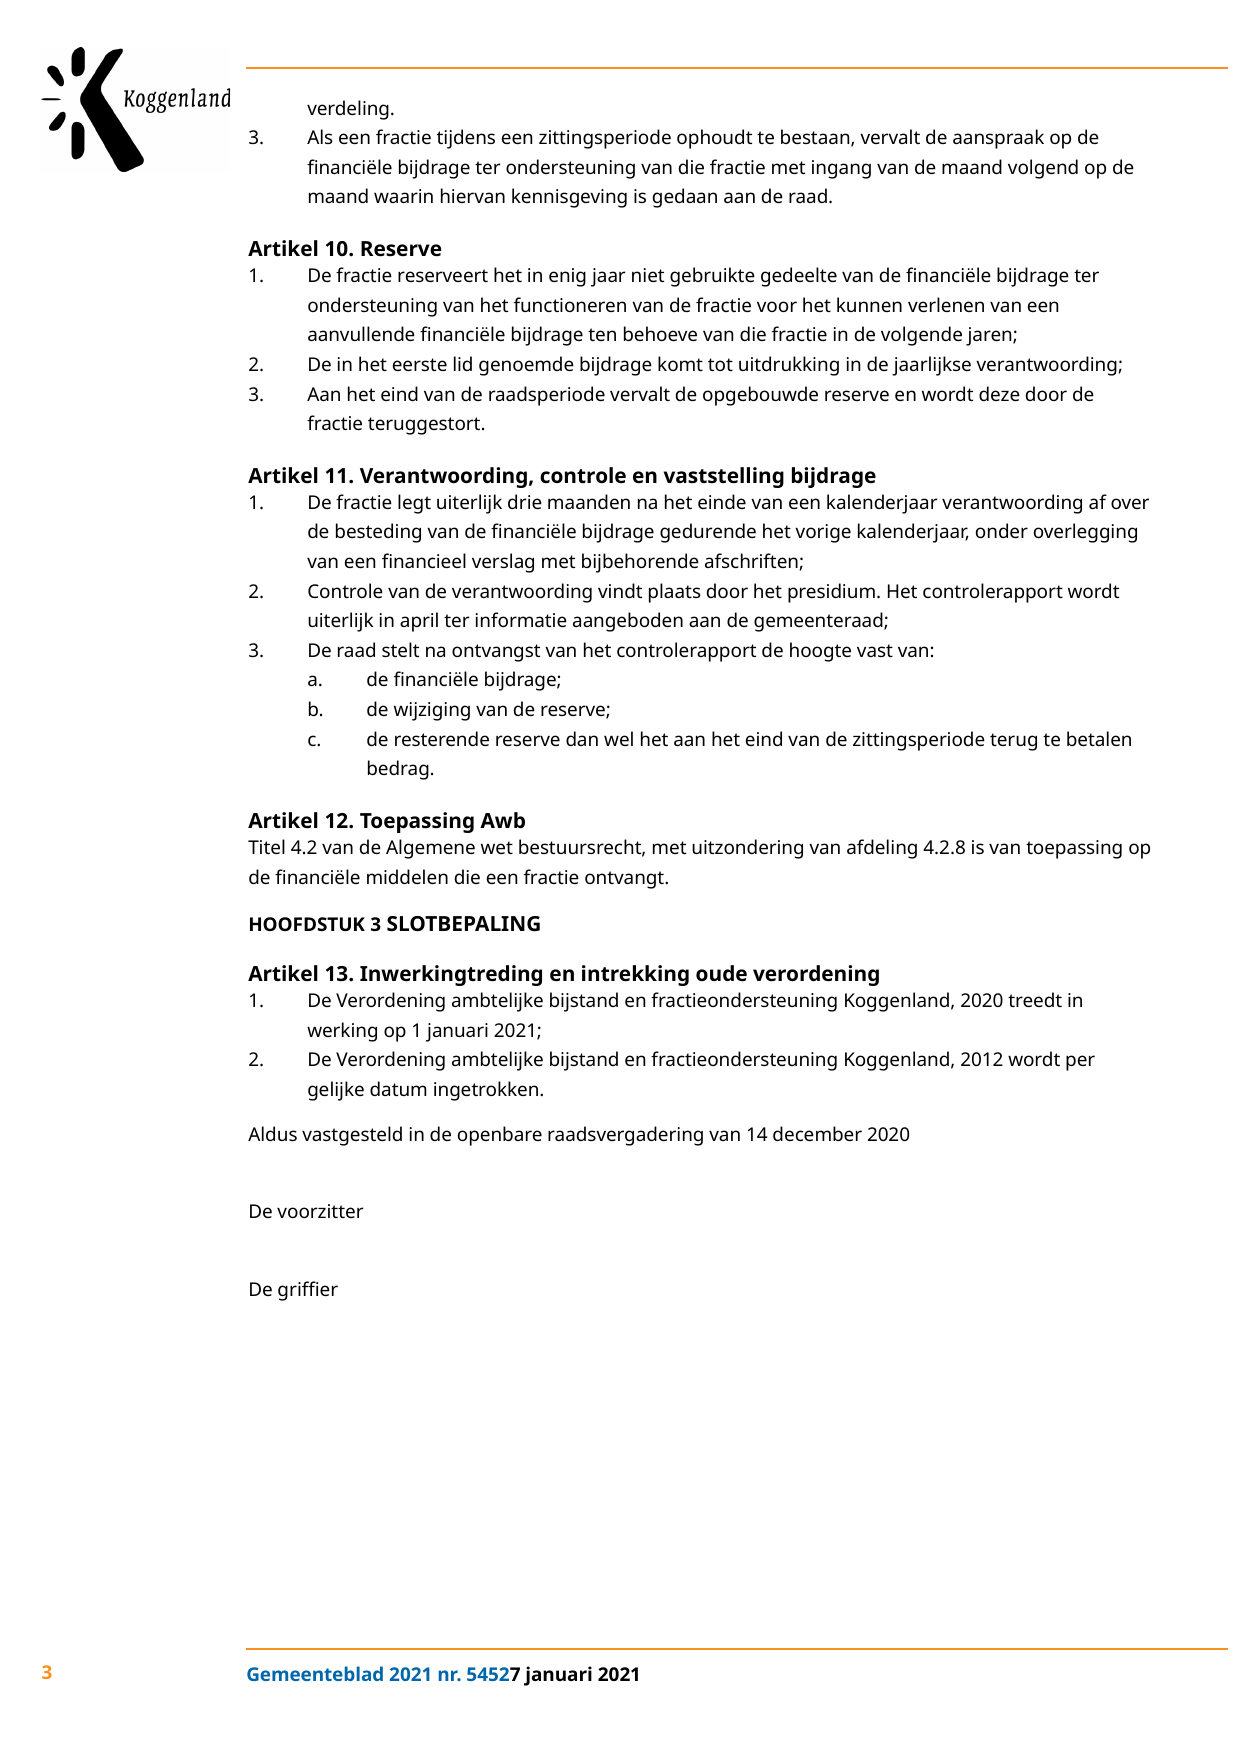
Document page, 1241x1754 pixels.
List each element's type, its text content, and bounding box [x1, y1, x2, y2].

text Titel 4.2 van de Algemene wet bestuursrecht, met uitzondering van afdeling 4.2.8 is van toepassing op de financiële middelen die een fractie ontvangt. [248, 834, 1152, 889]
list De raad stelt na ontvangst van het controlerapport de hoogte vast van: [248, 637, 1152, 663]
list de financiële bijdrage; [307, 667, 1152, 692]
list De fractie legt uiterlijk drie maanden na het einde van een kalenderjaar verantwoording af over de besteding van de financiële bijdrage gedurende het vorige kalenderjaar, onder overlegging van een financieel verslag met bijbehorende afschriften; [248, 489, 1152, 574]
text De griffier [248, 1276, 1152, 1302]
text Artikel 11. Verantwoording, controle en vaststelling bijdrage [248, 461, 1152, 489]
text Aldus vastgesteld in de openbare raadsvergadering van 14 december 2020 [248, 1122, 1152, 1147]
list Als een fractie tijdens een zittingsperiode ophoudt te bestaan, vervalt de aanspraak op de financiële bijdrage ter ondersteuning van die fractie met ingang van de maand volgend op de maand waarin hiervan kennisgeving is gedaan aan de raad. [248, 124, 1152, 209]
text Artikel 10. Reserve [248, 234, 1152, 262]
list De Verordening ambtelijke bijstand en fractieondersteuning Koggenland, 2020 treedt in werking op 1 januari 2021; [248, 987, 1152, 1042]
list De Verordening ambtelijke bijstand en fractieondersteuning Koggenland, 2012 wordt per gelijke datum ingetrokken. [248, 1046, 1152, 1102]
text HOOFDSTUK 3 SLOTBEPALING [248, 909, 1152, 938]
list de resterende reserve dan wel het aan het eind van de zittingsperiode terug te betalen bedrag. [307, 726, 1152, 781]
picture [41, 47, 231, 172]
list Controle van de verantwoording vindt plaats door het presidium. Het controlerapport wordt uiterlijk in april ter informatie aangeboden aan de gemeenteraad; [248, 578, 1152, 633]
list De in het eerste lid genoemde bijdrage komt tot uitdrukking in de jaarlijkse verantwoording; [248, 351, 1152, 377]
text De voorzitter [248, 1199, 1152, 1224]
list verdeling. [248, 95, 1152, 121]
list De fractie reserveert het in enig jaar niet gebruikte gedeelte van de financiële bijdrage ter ondersteuning van het functioneren van de fractie voor het kunnen verlenen van een aanvullende financiële bijdrage ten behoeve van die fractie in de volgende jaren; [248, 262, 1152, 347]
list de wijziging van de reserve; [307, 696, 1152, 722]
text Artikel 13. Inwerkingtreding en intrekking oude verordening [248, 959, 1152, 987]
list Aan het eind van de raadsperiode vervalt de opgebouwde reserve en wordt deze door de fractie teruggestort. [248, 381, 1152, 436]
text Artikel 12. Toepassing Awb [248, 806, 1152, 834]
